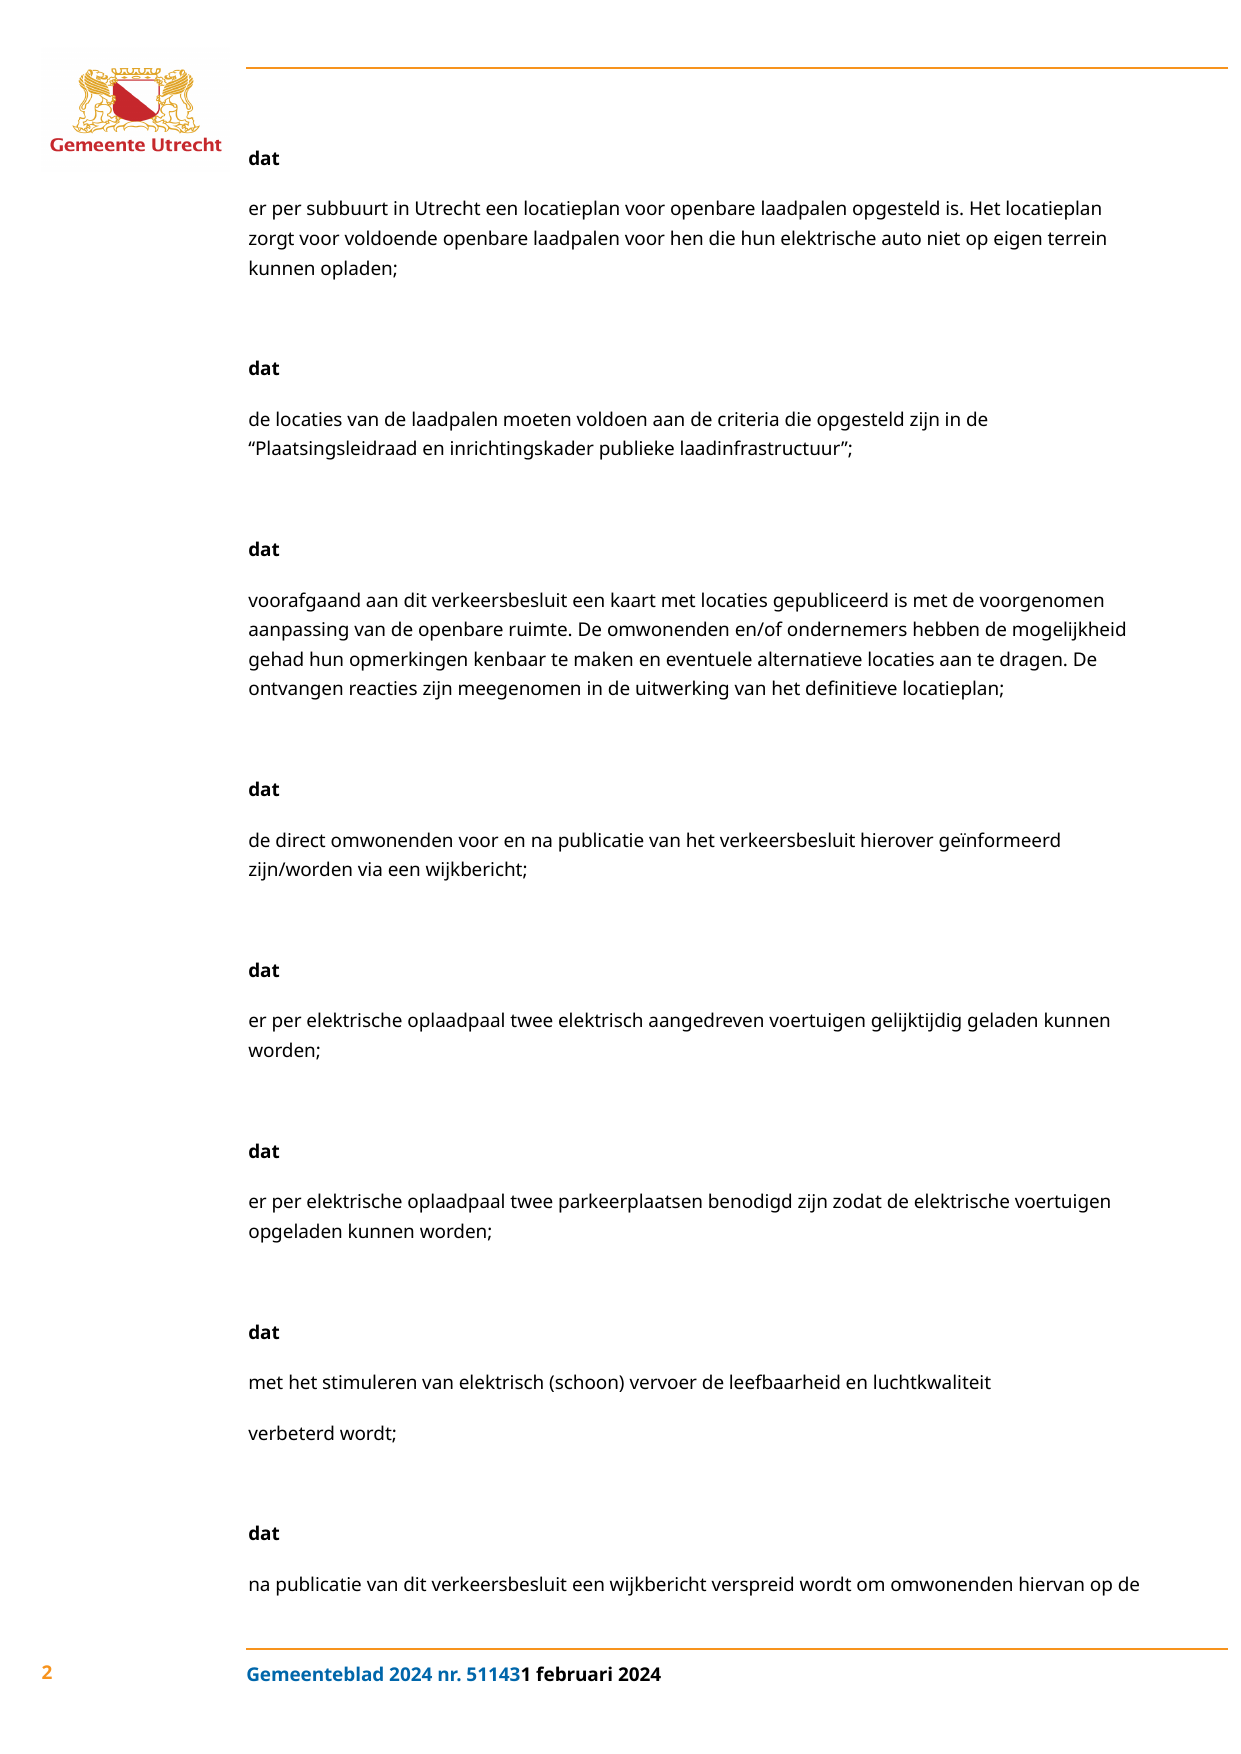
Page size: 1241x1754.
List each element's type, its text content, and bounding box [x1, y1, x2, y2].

text voorafgaand aan dit verkeersbesluit een kaart met locaties gepubliceerd is met de voorgenomen aanpassing van de openbare ruimte. De omwonenden en/of ondernemers hebben de mogelijkheid gehad hun opmerkingen kenbaar te maken en eventuele alternatieve locaties aan te dragen. De ontvangen reacties zijn meegenomen in de uitwerking van het definitieve locatieplan; [248, 587, 1152, 701]
text de locaties van de laadpalen moeten voldoen aan de criteria die opgesteld zijn in de “Plaatsingsleidraad en inrichtingskader publieke laadinfrastructuur”; [248, 406, 1152, 461]
text dat [248, 536, 1152, 562]
text de direct omwonenden voor en na publicatie van het verkeersbesluit hierover geïnformeerd zijn/worden via een wijkbericht; [248, 827, 1152, 882]
picture [41, 47, 231, 172]
text er per subbuurt in Utrecht een locatieplan voor openbare laadpalen opgesteld is. Het locatieplan zorgt voor voldoende openbare laadpalen voor hen die hun elektrische auto niet op eigen terrein kunnen opladen; [248, 196, 1152, 281]
text dat [248, 145, 1152, 171]
text er per elektrische oplaadpaal twee parkeerplaatsen benodigd zijn zodat de elektrische voertuigen opgeladen kunnen worden; [248, 1188, 1152, 1244]
text er per elektrische oplaadpaal twee elektrisch aangedreven voertuigen gelijktijdig geladen kunnen worden; [248, 1008, 1152, 1063]
text dat [248, 1521, 1152, 1546]
text dat [248, 1138, 1152, 1164]
text na publicatie van dit verkeersbesluit een wijkbericht verspreid wordt om omwonenden hiervan op de [248, 1571, 1152, 1597]
text dat [248, 356, 1152, 381]
text met het stimuleren van elektrisch (schoon) vervoer de leefbaarheid en luchtkwaliteit [248, 1369, 1152, 1395]
text dat [248, 1319, 1152, 1345]
text dat [248, 776, 1152, 802]
text dat [248, 957, 1152, 983]
text verbeterd wordt; [248, 1420, 1152, 1446]
